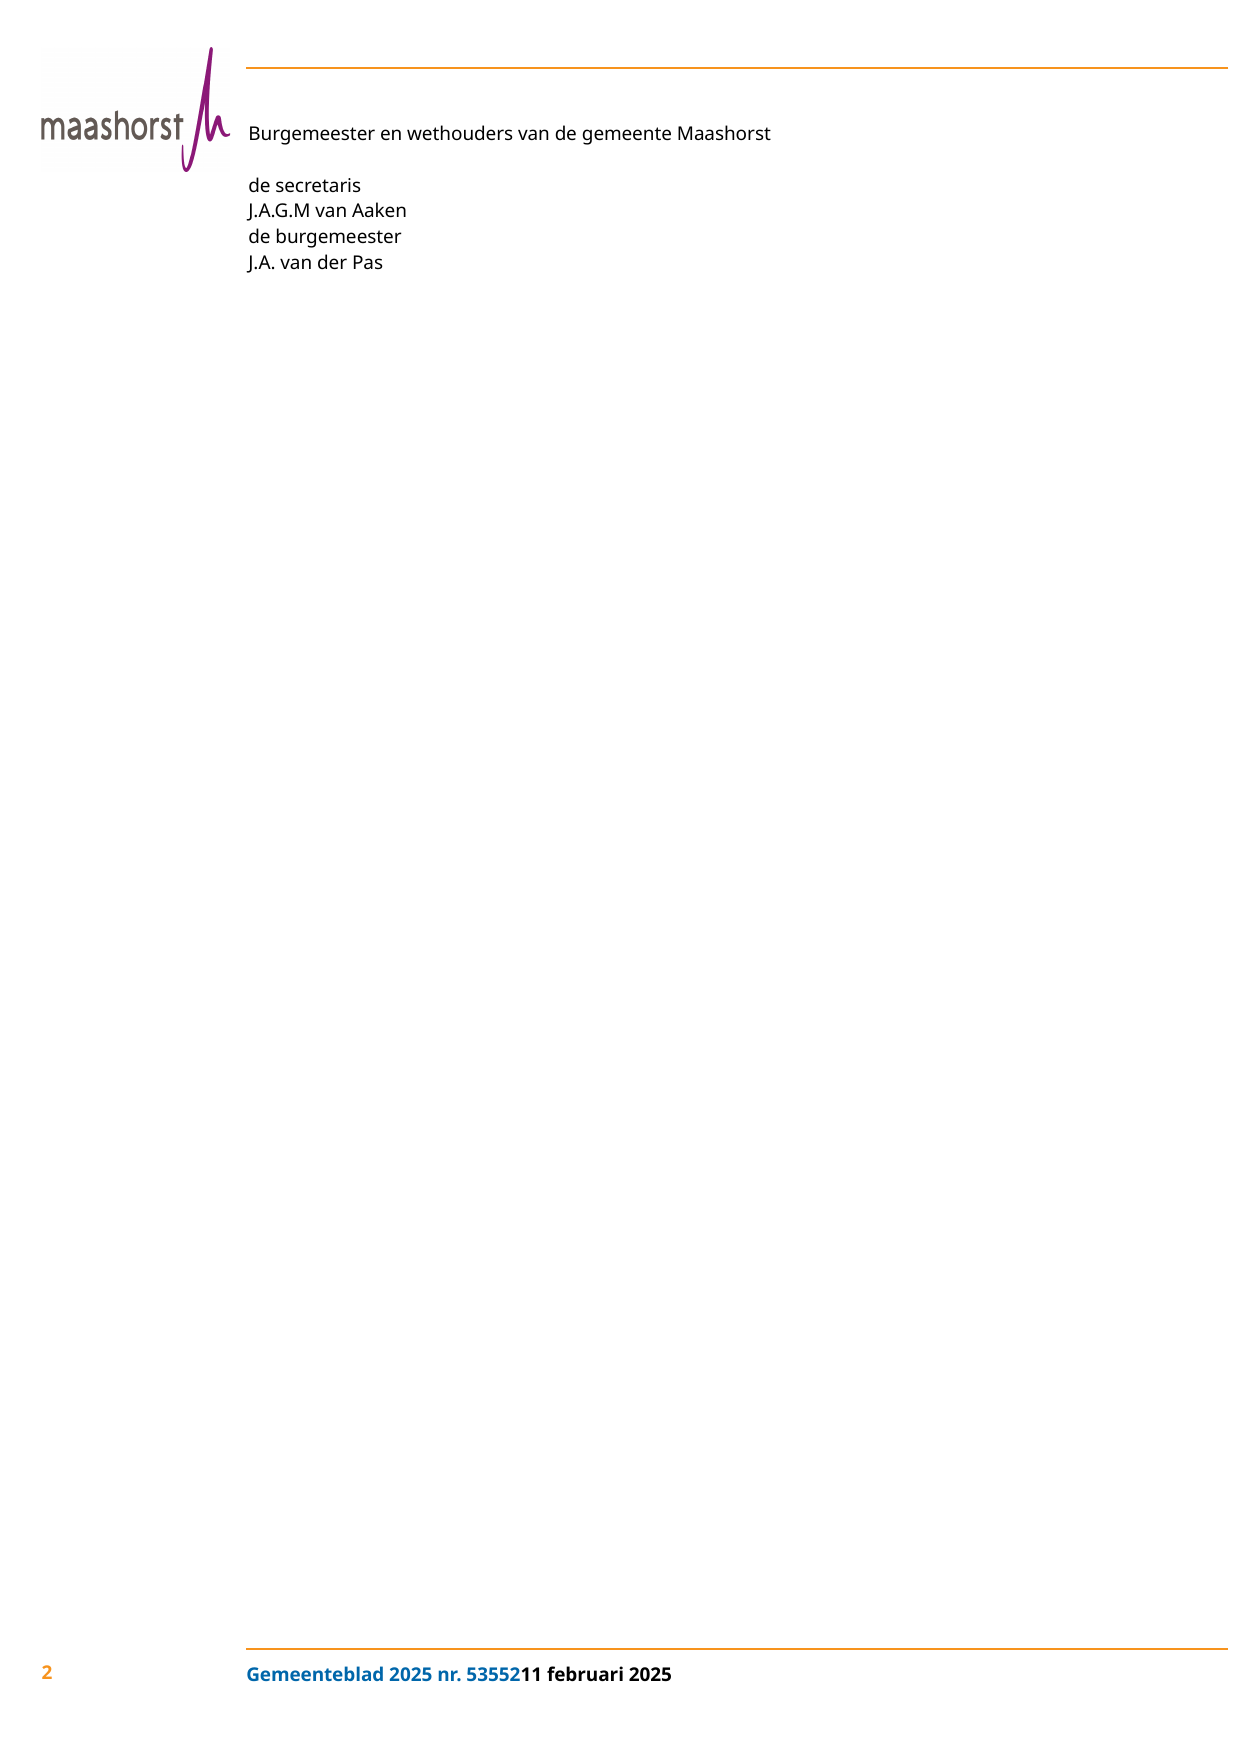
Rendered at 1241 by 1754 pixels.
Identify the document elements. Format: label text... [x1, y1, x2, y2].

text J.A. van der Pas [248, 249, 1152, 275]
text Burgemeester en wethouders van de gemeente Maashorst [248, 121, 1152, 146]
text de secretaris [248, 172, 1152, 198]
picture [41, 47, 231, 172]
text J.A.G.M van Aaken [248, 198, 1152, 223]
text de burgemeester [248, 223, 1152, 249]
